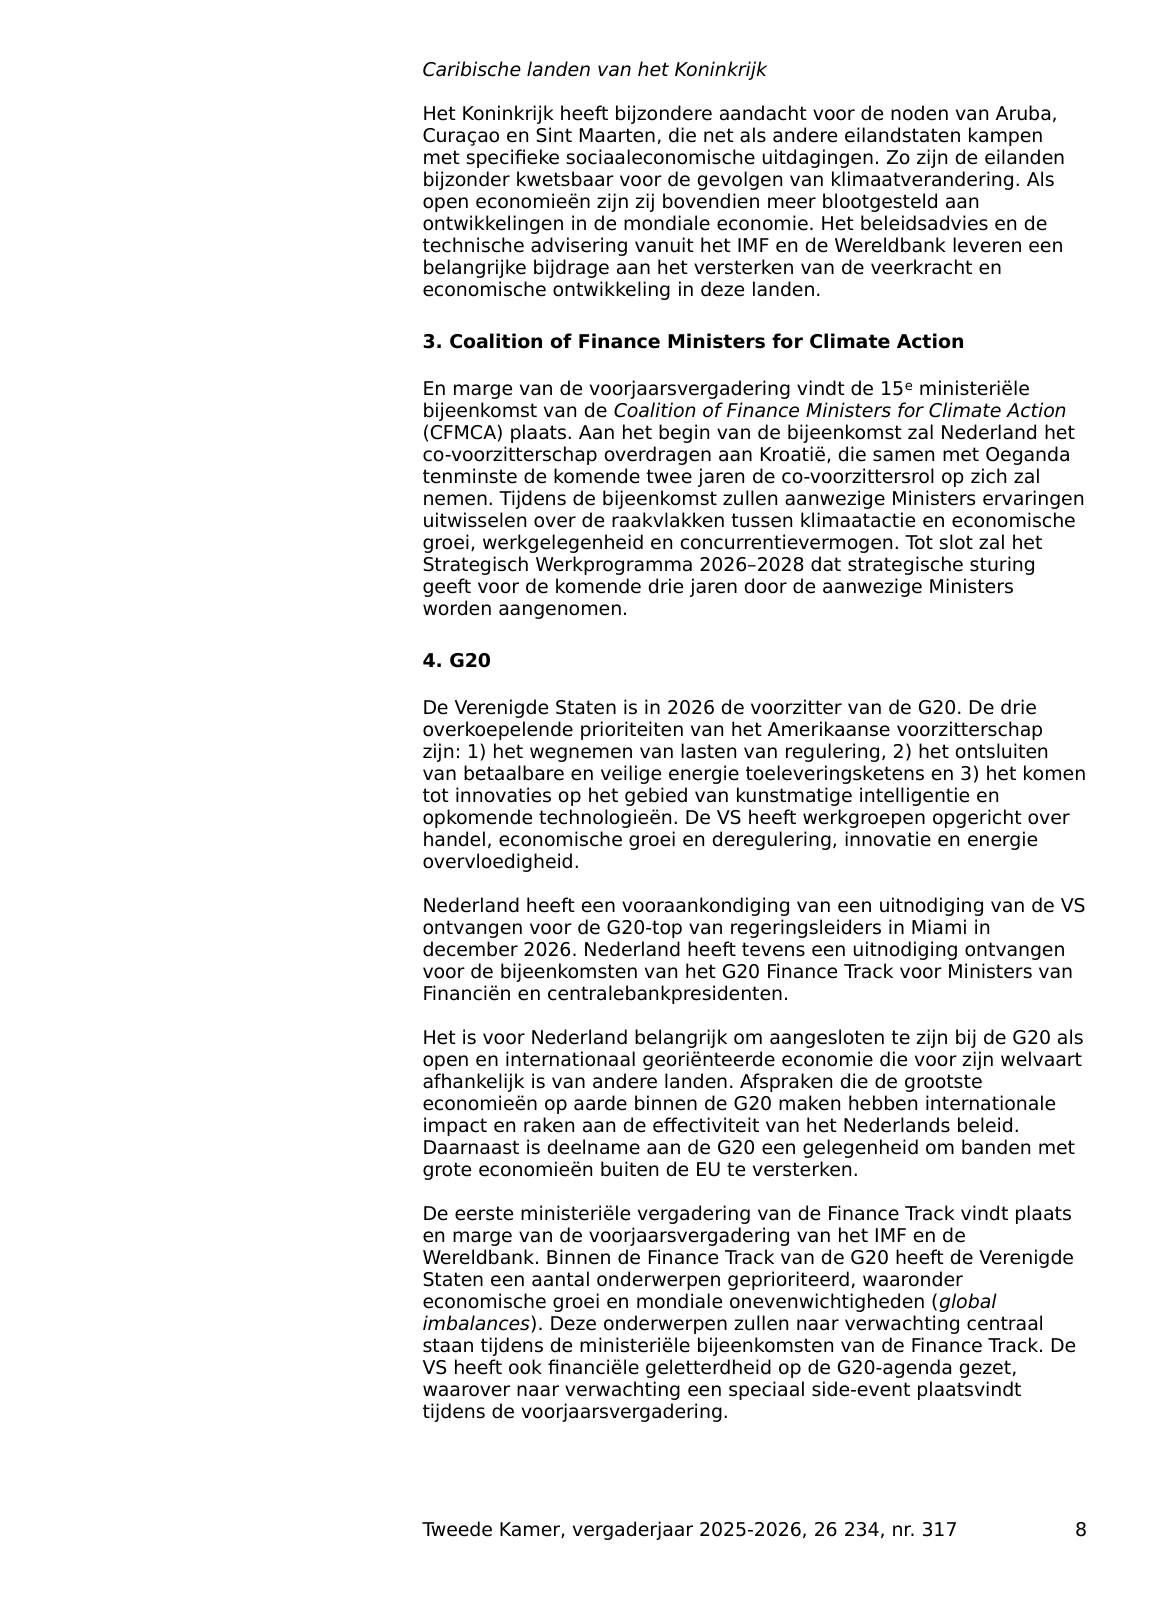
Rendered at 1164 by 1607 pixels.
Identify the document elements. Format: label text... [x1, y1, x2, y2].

text Nederland heeft een vooraankondiging van een uitnodiging van de VS ontvangen voor de G20-top van regeringsleiders in Miami in december 2026. Nederland heeft tevens een uitnodiging ontvangen voor de bijeenkomsten van het G20 Finance Track voor Ministers van Financiën en centralebankpresidenten. [422, 895, 1087, 1005]
text Het is voor Nederland belangrijk om aangesloten te zijn bij de G20 als open en internationaal georiënteerde economie die voor zijn welvaart afhankelijk is van andere landen. Afspraken die de grootste economieën op aarde binnen de G20 maken hebben internationale impact en raken aan de effectiviteit van het Nederlands beleid. Daarnaast is deelname aan de G20 een gelegenheid om banden met grote economieën buiten de EU te versterken. [422, 1027, 1087, 1181]
text De eerste ministeriële vergadering van de Finance Track vindt plaats en marge van de voorjaarsvergadering van het IMF en de Wereldbank. Binnen de Finance Track van de G20 heeft de Verenigde Staten een aantal onderwerpen geprioriteerd, waaronder economische groei en mondiale onevenwichtigheden (global imbalances). Deze onderwerpen zullen naar verwachting centraal staan tijdens de ministeriële bijeenkomsten van de Finance Track. De VS heeft ook financiële geletterdheid op de G20-agenda gezet, waarover naar verwachting een speciaal side-event plaatsvindt tijdens de voorjaarsvergadering. [422, 1203, 1087, 1423]
text De Verenigde Staten is in 2026 de voorzitter van de G20. De drie overkoepelende prioriteiten van het Amerikaanse voorzitterschap zijn: 1) het wegnemen van lasten van regulering, 2) het ontsluiten van betaalbare en veilige energie toeleveringsketens en 3) het komen tot innovaties op het gebied van kunstmatige intelligentie en opkomende technologieën. De VS heeft werkgroepen opgericht over handel, economische groei en deregulering, innovatie en energie overvloedigheid. [422, 697, 1087, 873]
text Het Koninkrijk heeft bijzondere aandacht voor de noden van Aruba, Curaçao en Sint Maarten, die net als andere eilandstaten kampen met specifieke sociaaleconomische uitdagingen. Zo zijn de eilanden bijzonder kwetsbaar voor de gevolgen van klimaatverandering. Als open economieën zijn zij bovendien meer blootgesteld aan ontwikkelingen in de mondiale economie. Het beleidsadvies en de technische advisering vanuit het IMF en de Wereldbank leveren een belangrijke bijdrage aan het versterken van de veerkracht en economische ontwikkeling in deze landen. [422, 103, 1087, 301]
subtitle 3. Coalition of Finance Ministers for Climate Action [422, 331, 1087, 353]
subtitle Caribische landen van het Koninkrijk [422, 59, 1087, 81]
text En marge van de voorjaarsvergadering vindt de 15e ministeriële bijeenkomst van de Coalition of Finance Ministers for Climate Action (CFMCA) plaats. Aan het begin van de bijeenkomst zal Nederland het co-voorzitterschap overdragen aan Kroatië, die samen met Oeganda tenminste de komende twee jaren de co-voorzittersrol op zich zal nemen. Tijdens de bijeenkomst zullen aanwezige Ministers ervaringen uitwisselen over de raakvlakken tussen klimaatactie en economische groei, werkgelegenheid en concurrentievermogen. Tot slot zal het Strategisch Werkprogramma 2026–2028 dat strategische sturing geeft voor de komende drie jaren door de aanwezige Ministers worden aangenomen. [422, 378, 1087, 620]
subtitle 4. G20 [422, 650, 1087, 672]
